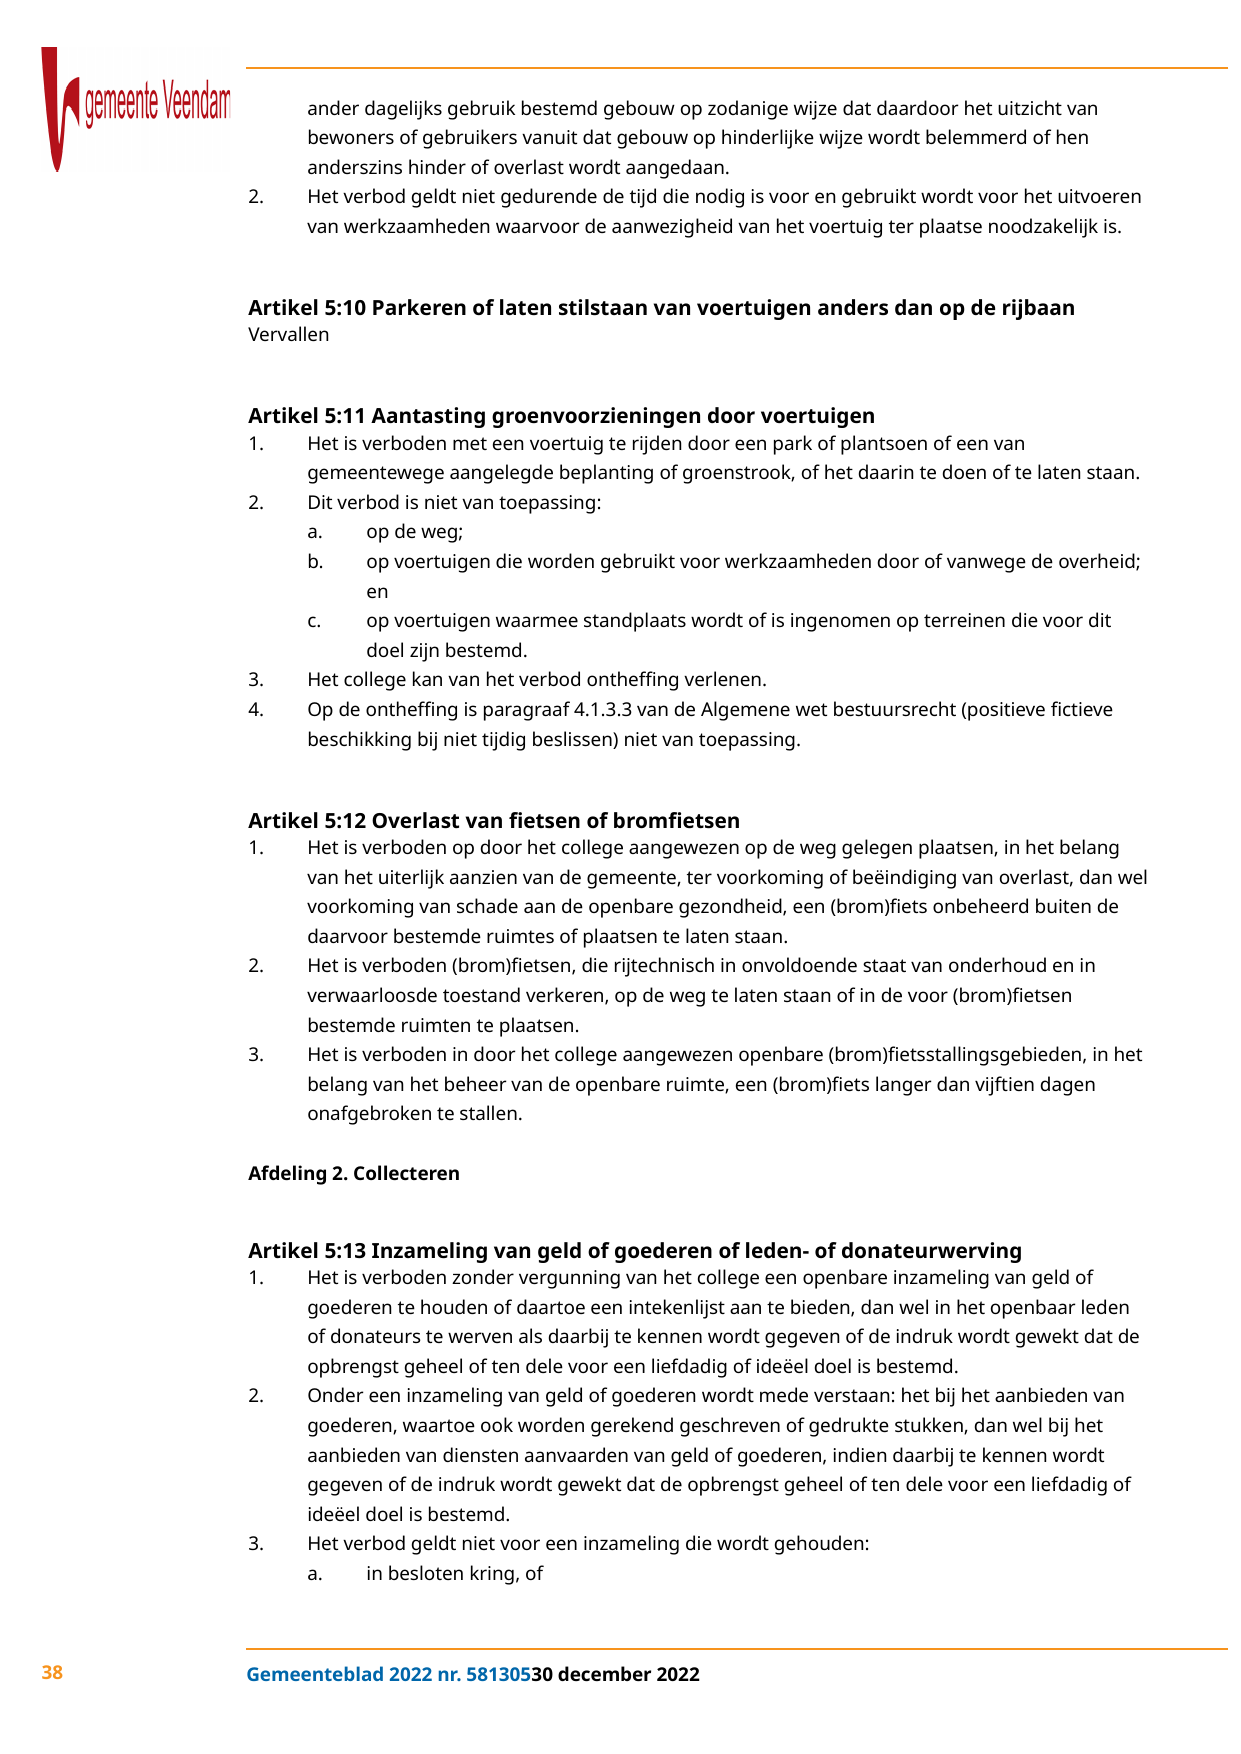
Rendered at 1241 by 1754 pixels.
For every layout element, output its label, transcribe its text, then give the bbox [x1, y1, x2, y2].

text Artikel 5:12 Overlast van fietsen of bromfietsen [248, 806, 1152, 834]
list Het verbod geldt niet voor een inzameling die wordt gehouden: [248, 1531, 1152, 1556]
list Het is verboden op door het college aangewezen op de weg gelegen plaatsen, in het belang van het uiterlijk aanzien van de gemeente, ter voorkoming of beëindiging van overlast, dan wel voorkoming van schade aan de openbare gezondheid, een (brom)fiets onbeheerd buiten de daarvoor bestemde ruimtes of plaatsen te laten staan. [248, 834, 1152, 949]
list Het is verboden met een voertuig te rijden door een park of plantsoen of een van gemeentewege aangelegde beplanting of groenstrook, of het daarin te doen of te laten staan. [248, 430, 1152, 485]
text Artikel 5:11 Aantasting groenvoorzieningen door voertuigen [248, 402, 1152, 430]
list Onder een inzameling van geld of goederen wordt mede verstaan: het bij het aanbieden van goederen, waartoe ook worden gerekend geschreven of gedrukte stukken, dan wel bij het aanbieden van diensten aanvaarden van geld of goederen, indien daarbij te kennen wordt gegeven of de indruk wordt gewekt dat de opbrengst geheel of ten dele voor een liefdadig of ideëel doel is bestemd. [248, 1383, 1152, 1527]
list Het verbod geldt niet gedurende de tijd die nodig is voor en gebruikt wordt voor het uitvoeren van werkzaamheden waarvoor de aanwezigheid van het voertuig ter plaatse noodzakelijk is. [248, 183, 1152, 239]
text Vervallen [248, 322, 1152, 347]
text Artikel 5:10 Parkeren of laten stilstaan van voertuigen anders dan op de rijbaan [248, 293, 1152, 322]
list Het college kan van het verbod ontheffing verlenen. [248, 667, 1152, 692]
list in besloten kring, of [307, 1560, 1152, 1586]
text Afdeling 2. Collecteren [248, 1160, 1152, 1185]
picture [41, 47, 231, 172]
list op voertuigen die worden gebruikt voor werkzaamheden door of vanwege de overheid; en [307, 548, 1152, 604]
list Het is verboden in door het college aangewezen openbare (brom)fietsstallingsgebieden, in het belang van het beheer van de openbare ruimte, een (brom)fiets langer dan vijftien dagen onafgebroken te stallen. [248, 1041, 1152, 1126]
list Dit verbod is niet van toepassing: [248, 489, 1152, 515]
list ander dagelijks gebruik bestemd gebouw op zodanige wijze dat daardoor het uitzicht van bewoners of gebruikers vanuit dat gebouw op hinderlijke wijze wordt belemmerd of hen anderszins hinder of overlast wordt aangedaan. [248, 95, 1152, 180]
list op voertuigen waarmee standplaats wordt of is ingenomen op terreinen die voor dit doel zijn bestemd. [307, 607, 1152, 663]
text Artikel 5:13 Inzameling van geld of goederen of leden- of donateurwerving [248, 1236, 1152, 1264]
list Het is verboden (brom)fietsen, die rijtechnisch in onvoldoende staat van onderhoud en in verwaarloosde toestand verkeren, op de weg te laten staan of in de voor (brom)fietsen bestemde ruimten te plaatsen. [248, 953, 1152, 1037]
list Op de ontheffing is paragraaf 4.1.3.3 van de Algemene wet bestuursrecht (positieve fictieve beschikking bij niet tijdig beslissen) niet van toepassing. [248, 696, 1152, 752]
list op de weg; [307, 519, 1152, 544]
list Het is verboden zonder vergunning van het college een openbare inzameling van geld of goederen te houden of daartoe een intekenlijst aan te bieden, dan wel in het openbaar leden of donateurs te werven als daarbij te kennen wordt gegeven of de indruk wordt gewekt dat de opbrengst geheel of ten dele voor een liefdadig of ideëel doel is bestemd. [248, 1264, 1152, 1379]
